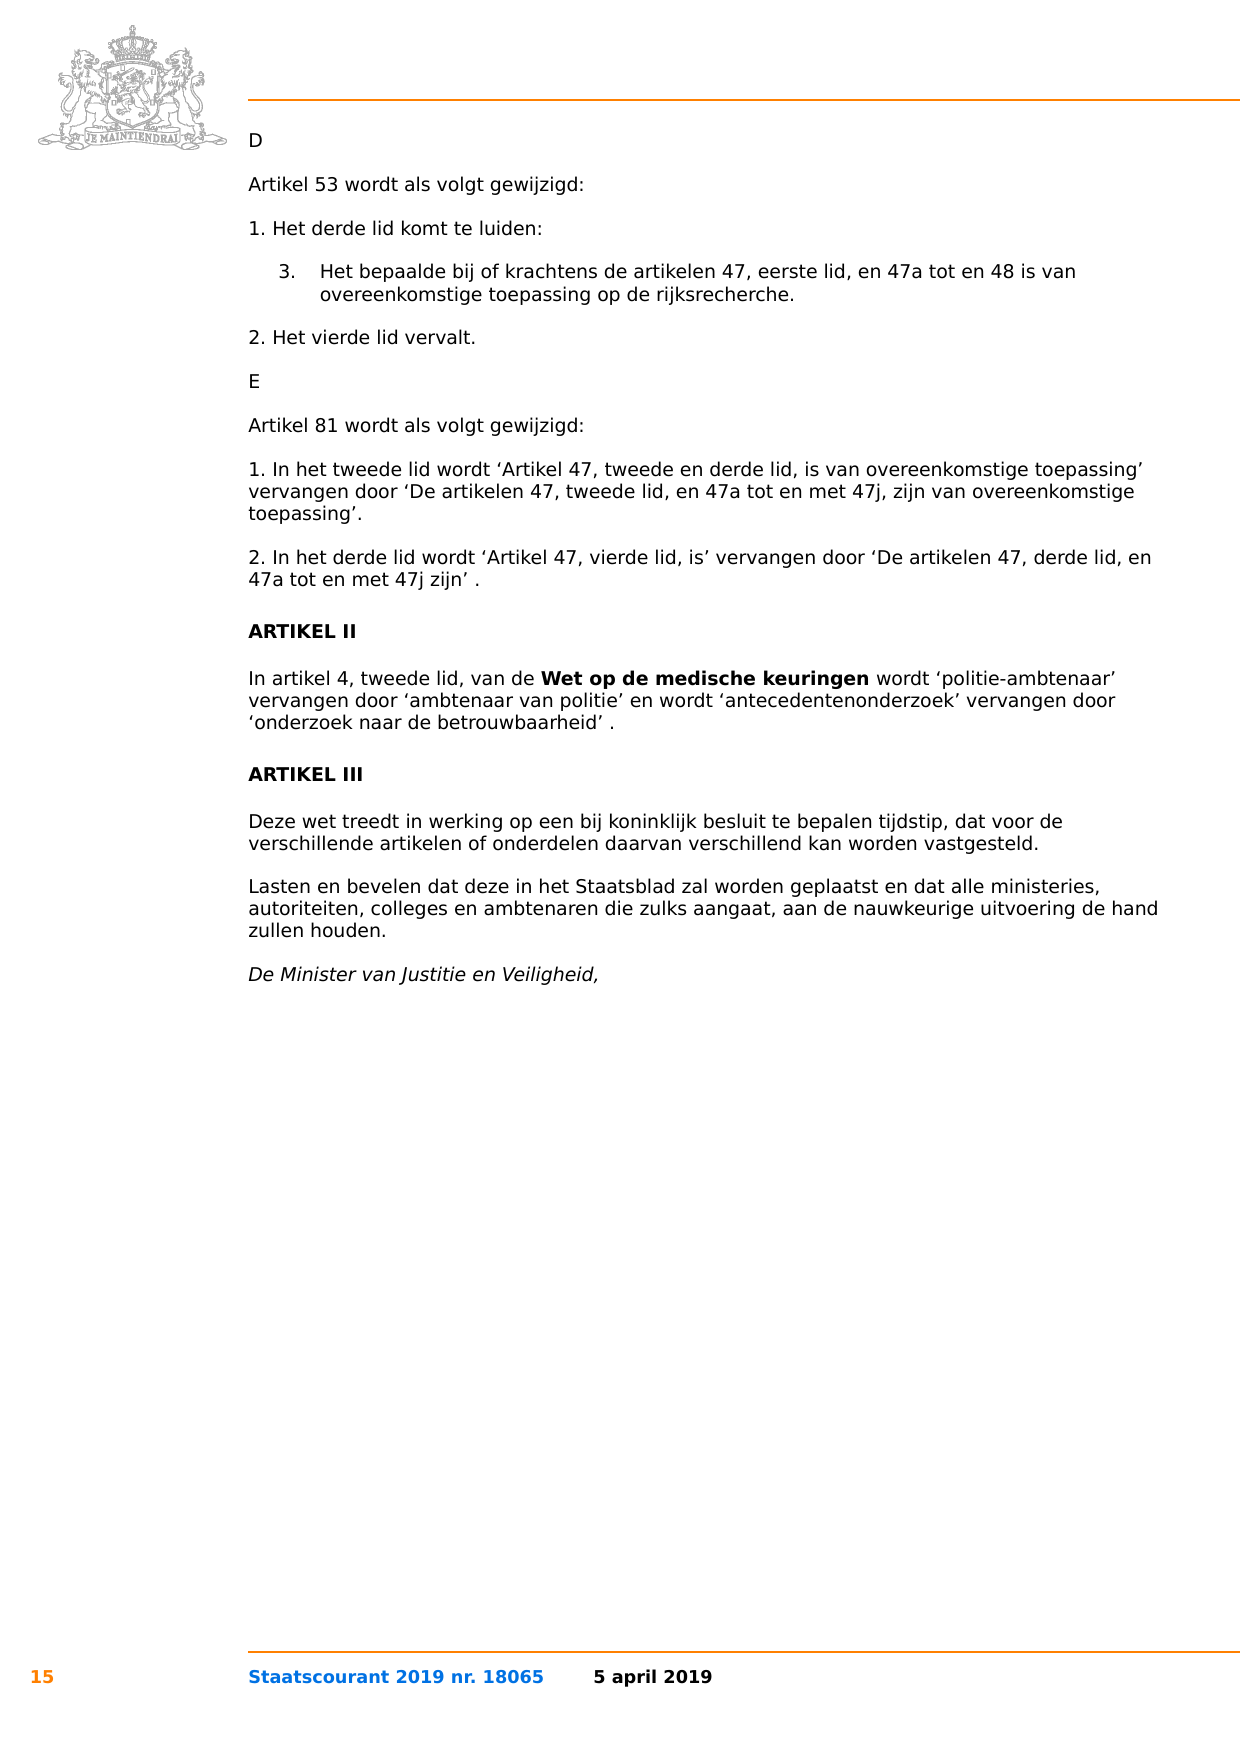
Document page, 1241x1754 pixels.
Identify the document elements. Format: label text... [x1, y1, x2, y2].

text 2. Het vierde lid vervalt. [248, 327, 1163, 349]
text Deze wet treedt in werking op een bij koninklijk besluit te bepalen tijdstip, dat voor de verschillende artikelen of onderdelen daarvan verschillend kan worden vastgesteld. [248, 811, 1163, 854]
text Artikel 53 wordt als volgt gewijzigd: [248, 174, 1163, 196]
subtitle ARTIKEL III [248, 763, 1163, 786]
text In artikel 4, tweede lid, van de Wet op de medische keuringen wordt ‘politie-ambtenaar’ vervangen door ‘ambtenaar van politie’ en wordt ‘antecedentenonderzoek’ vervangen door ‘onderzoek naar de betrouwbaarheid’ . [248, 668, 1163, 733]
text 1. In het tweede lid wordt ‘Artikel 47, tweede en derde lid, is van overeenkomstige toepassing’ vervangen door ‘De artikelen 47, tweede lid, en 47a tot en met 47j, zijn van overeenkomstige toepassing’. [248, 459, 1163, 525]
text 2. In het derde lid wordt ‘Artikel 47, vierde lid, is’ vervangen door ‘De artikelen 47, derde lid, en 47a tot en met 47j zijn’ . [248, 547, 1163, 591]
subtitle ARTIKEL II [248, 621, 1163, 643]
text D [248, 130, 1163, 152]
text Artikel 81 wordt als volgt gewijzigd: [248, 415, 1163, 437]
text De Minister van Justitie en Veiligheid, [248, 964, 1163, 986]
text Lasten en bevelen dat deze in het Staatsblad zal worden geplaatst en dat alle ministeries, autoriteiten, colleges en ambtenaren die zulks aangaat, aan de nauwkeurige uitvoering de hand zullen houden. [248, 876, 1163, 942]
text 3. Het bepaalde bij of krachtens de artikelen 47, eerste lid, en 47a tot en 48 is van overeenkomstige toepassing op de rijksrecherche. [278, 261, 1163, 305]
picture [38, 25, 227, 150]
text E [248, 371, 1163, 393]
text 1. Het derde lid komt te luiden: [248, 218, 1163, 239]
